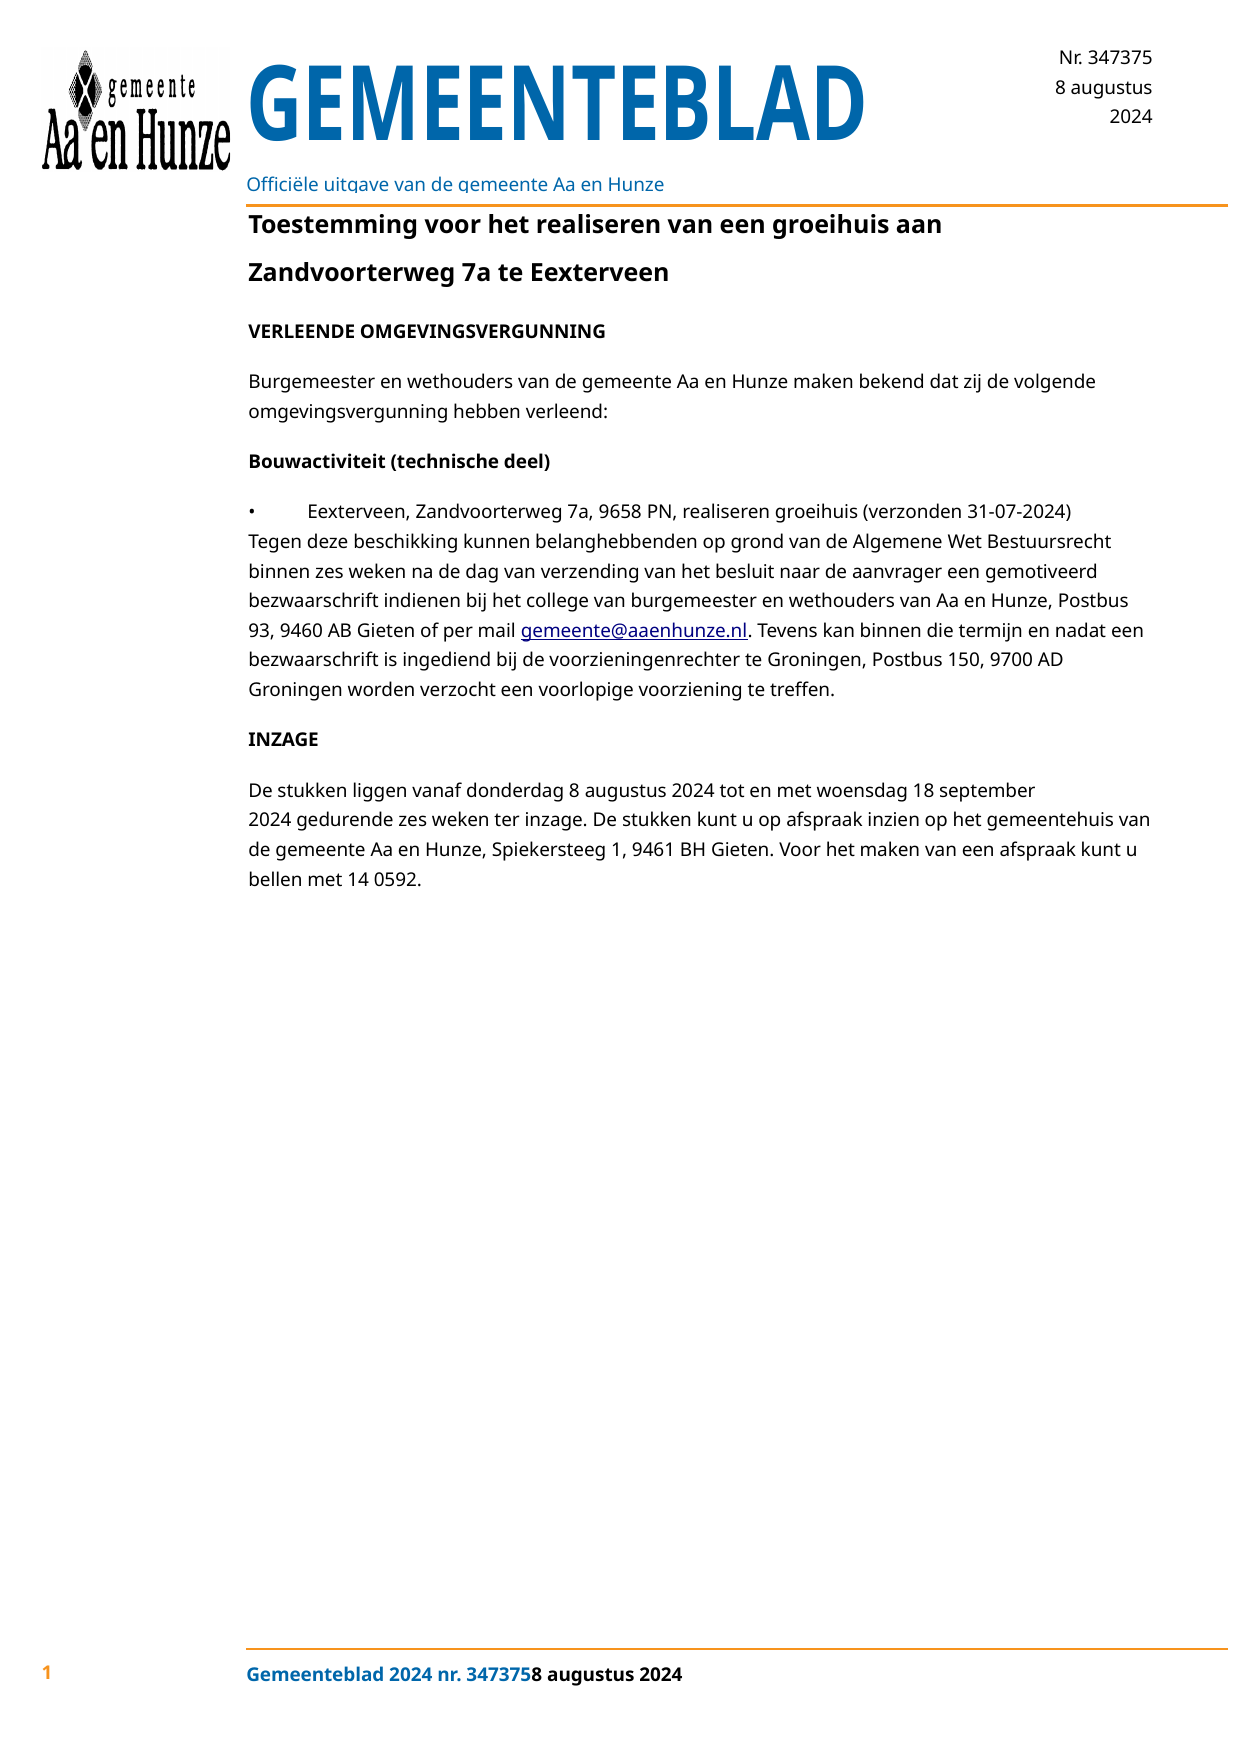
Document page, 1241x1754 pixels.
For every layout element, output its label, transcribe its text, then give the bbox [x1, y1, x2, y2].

text Toestemming voor het realiseren van een groeihuis aan Zandvoorterweg 7a te Eexterveen [248, 207, 1152, 288]
text Bouwactiviteit (technische deel) [248, 448, 1152, 474]
text Burgemeester en wethouders van de gemeente Aa en Hunze maken bekend dat zij de volgende omgevingsvergunning hebben verleend: [248, 368, 1152, 424]
text De stukken liggen vanaf donderdag 8 augustus 2024 tot en met woensdag 18 september 2024 gedurende zes weken ter inzage. De stukken kunt u op afspraak inzien op het gemeentehuis van de gemeente Aa en Hunze, Spiekersteeg 1, 9461 BH Gieten. Voor het maken van een afspraak kunt u bellen met 14 0592. [248, 777, 1152, 892]
text INZAGE [248, 727, 1152, 752]
picture [41, 47, 231, 172]
text Tegen deze beschikking kunnen belanghebbenden op grond van de Algemene Wet Bestuursrecht binnen zes weken na de dag van verzending van het besluit naar de aanvrager een gemotiveerd bezwaarschrift indienen bij het college van burgemeester en wethouders van Aa en Hunze, Postbus 93, 9460 AB Gieten of per mail gemeente@aaenhunze.nl. Tevens kan binnen die termijn en nadat een bezwaarschrift is ingediend bij de voorzieningenrechter te Groningen, Postbus 150, 9700 AD Groningen worden verzocht een voorlopige voorziening te treffen. [248, 528, 1152, 702]
text VERLEENDE OMGEVINGSVERGUNNING [248, 318, 1152, 344]
list Eexterveen, Zandvoorterweg 7a, 9658 PN, realiseren groeihuis (verzonden 31-07-2024) [248, 499, 1152, 524]
